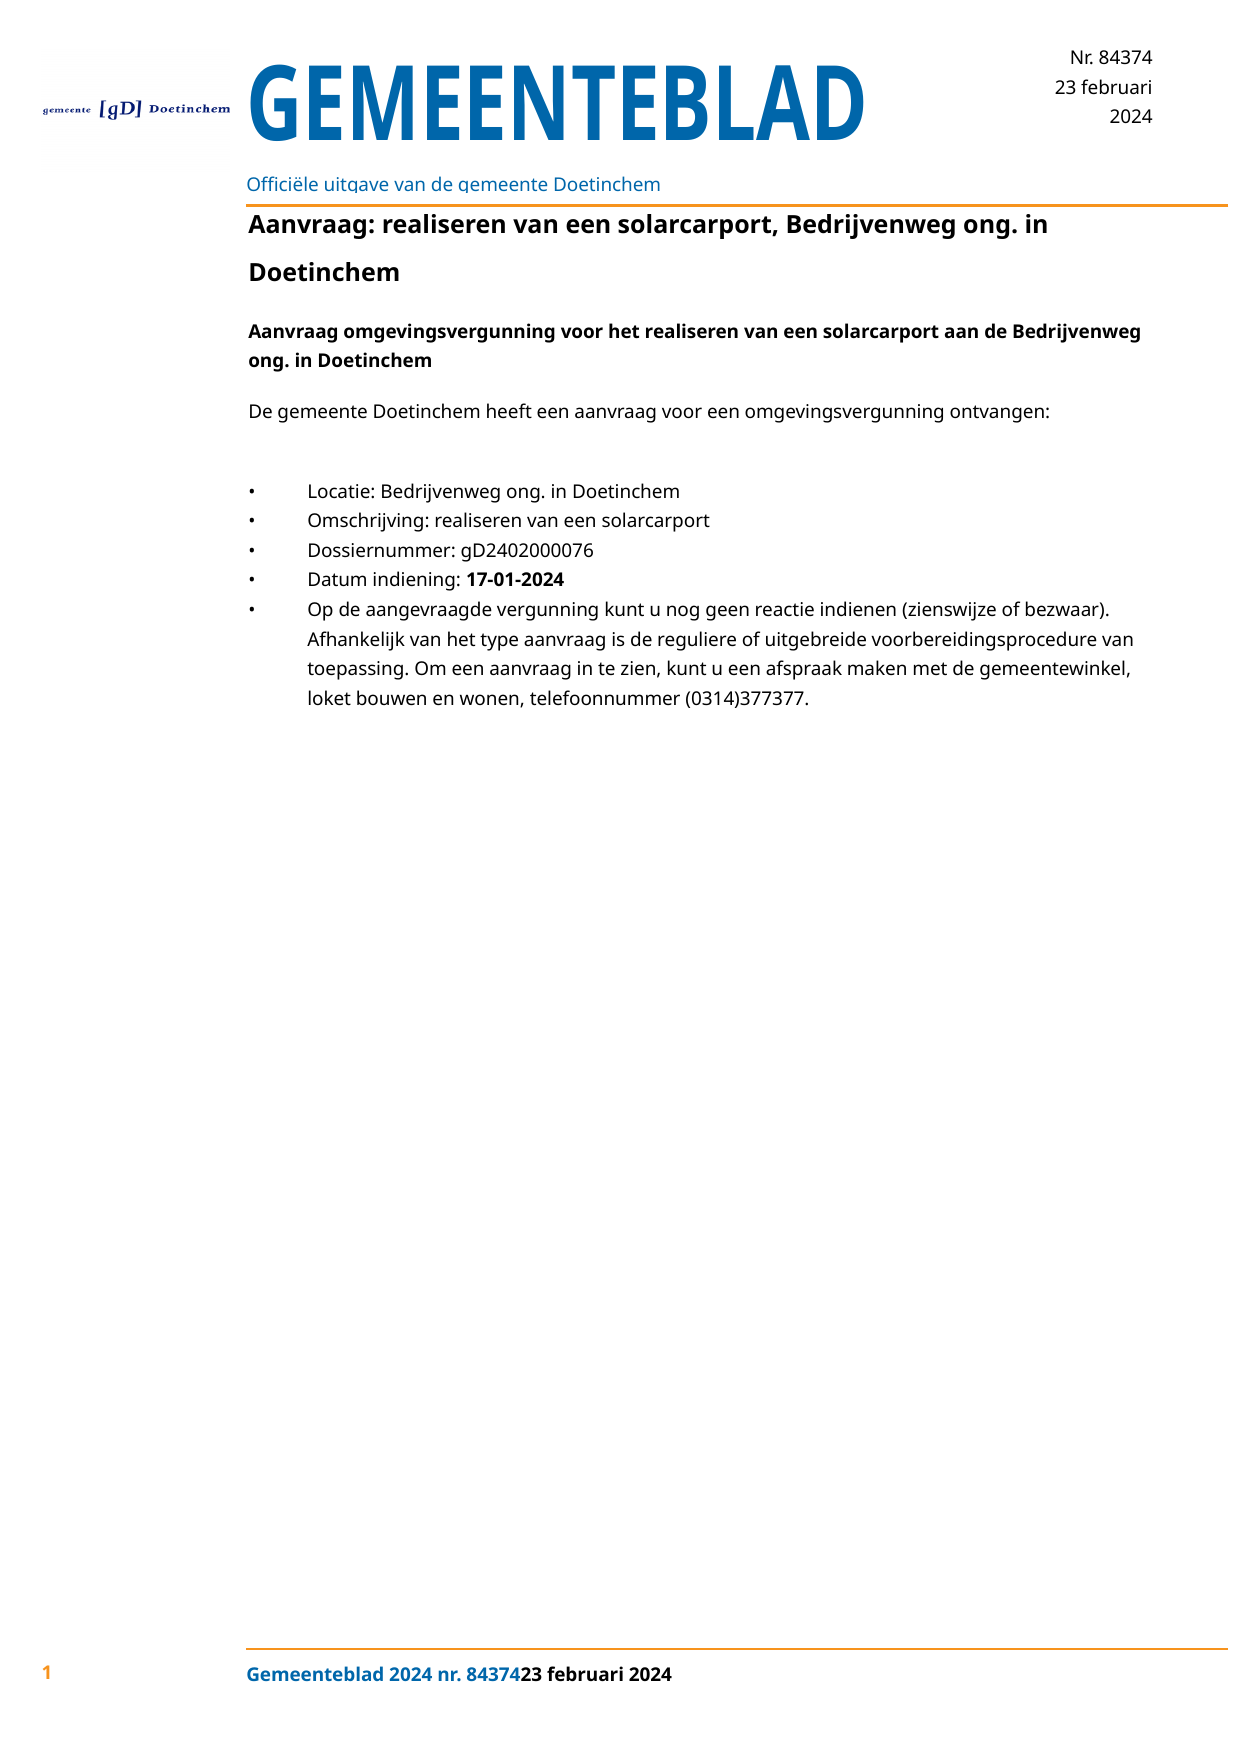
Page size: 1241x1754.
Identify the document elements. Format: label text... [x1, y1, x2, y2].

list Omschrijving: realiseren van een solarcarport [248, 507, 1152, 533]
text Aanvraag omgevingsvergunning voor het realiseren van een solarcarport aan de Bedrijvenweg ong. in Doetinchem [248, 318, 1152, 373]
text De gemeente Doetinchem heeft een aanvraag voor een omgevingsvergunning ontvangen: [248, 398, 1152, 424]
text Aanvraag: realiseren van een solarcarport, Bedrijvenweg ong. in Doetinchem [248, 207, 1152, 288]
list Dossiernummer: gD2402000076 [248, 537, 1152, 563]
list Datum indiening: 17-01-2024 [248, 567, 1152, 592]
picture [41, 47, 231, 172]
list Op de aangevraagde vergunning kunt u nog geen reactie indienen (zienswijze of bezwaar). Afhankelijk van het type aanvraag is de reguliere of uitgebreide voorbereidingsprocedure van toepassing. Om een aanvraag in te zien, kunt u een afspraak maken met de gemeentewinkel, loket bouwen en wonen, telefoonnummer (0314)377377. [248, 596, 1152, 711]
list Locatie: Bedrijvenweg ong. in Doetinchem [248, 478, 1152, 504]
